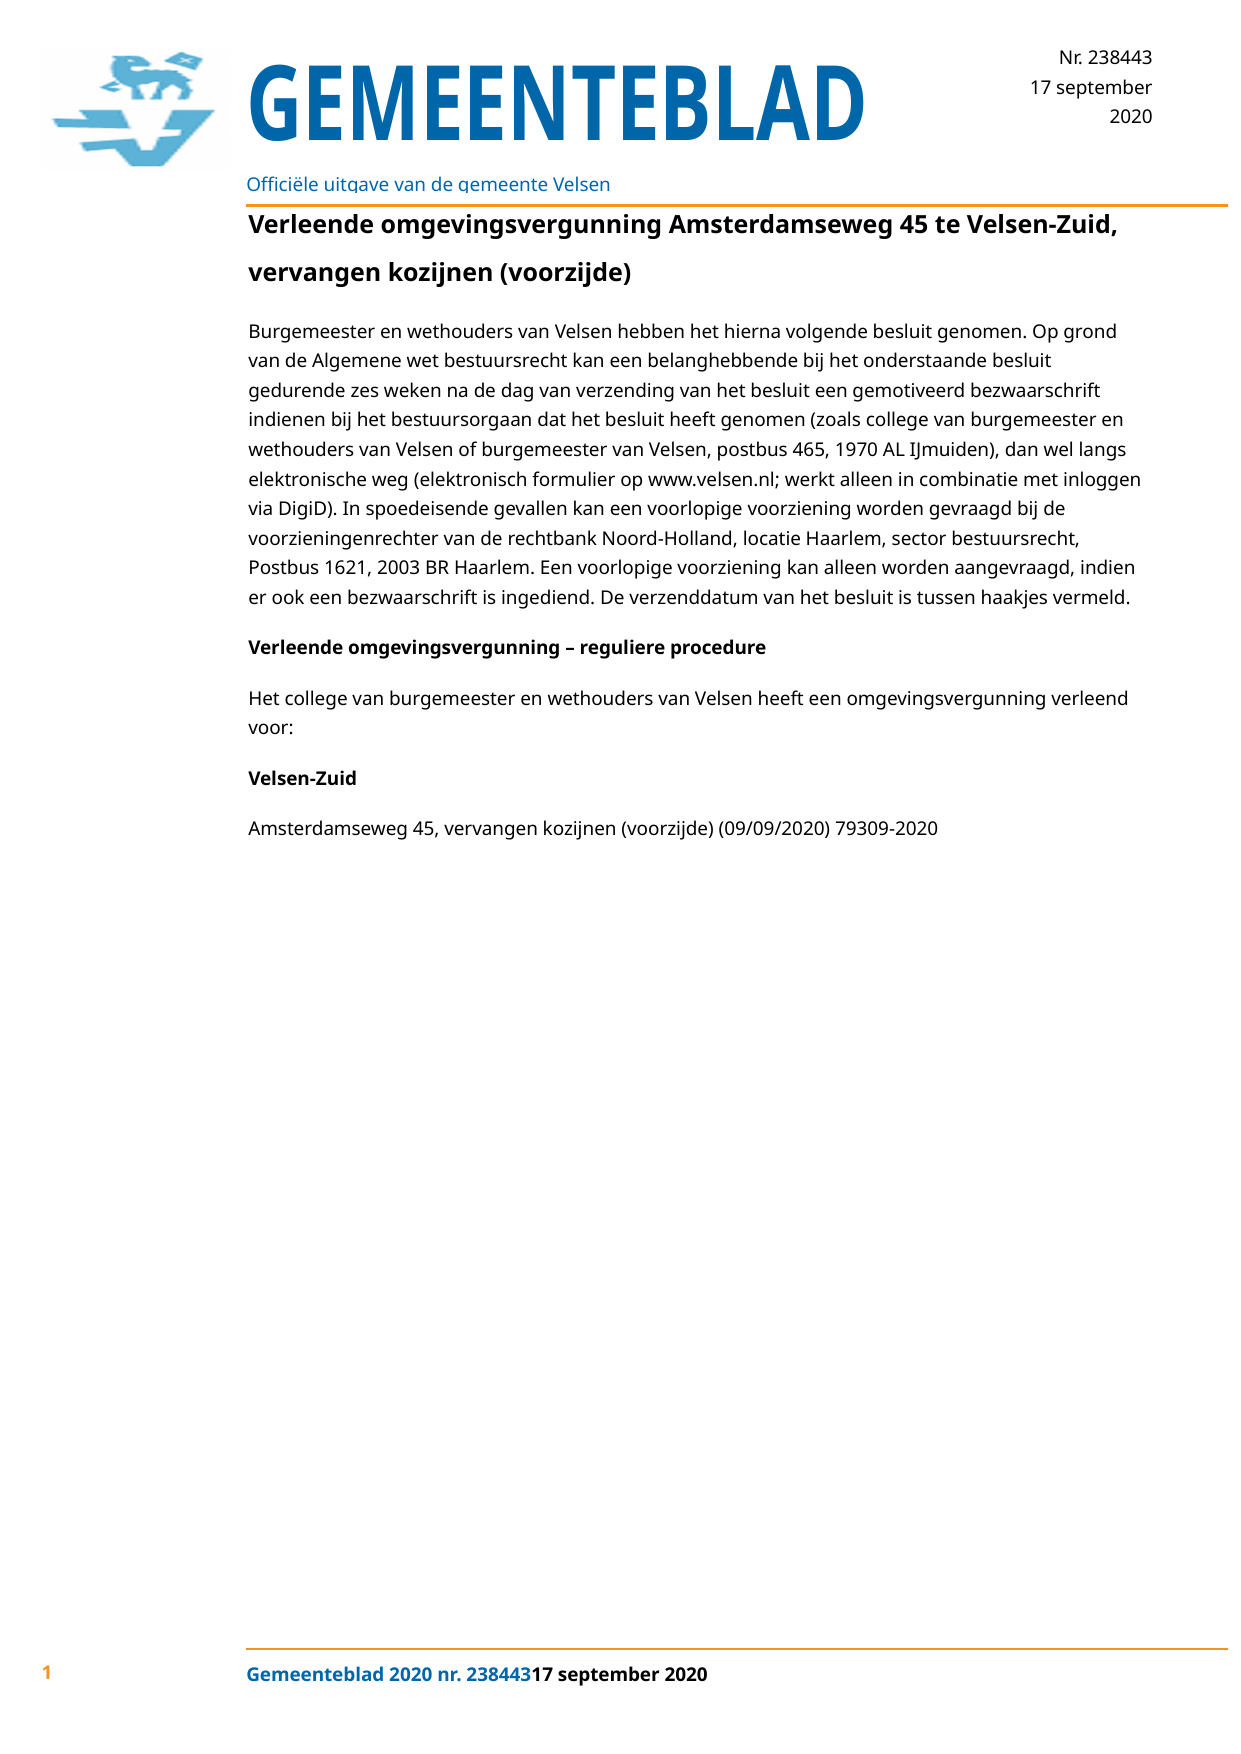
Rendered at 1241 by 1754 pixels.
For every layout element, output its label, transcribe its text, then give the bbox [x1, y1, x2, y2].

text Verleende omgevingsvergunning – reguliere procedure [248, 634, 1152, 660]
text Amsterdamseweg 45, vervangen kozijnen (voorzijde) (09/09/2020) 79309-2020 [248, 815, 1152, 841]
text Velsen-Zuid [248, 765, 1152, 791]
text Het college van burgemeester en wethouders van Velsen heeft een omgevingsvergunning verleend voor: [248, 685, 1152, 740]
picture [41, 47, 231, 172]
text Burgemeester en wethouders van Velsen hebben het hierna volgende besluit genomen. Op grond van de Algemene wet bestuursrecht kan een belanghebbende bij het onderstaande besluit gedurende zes weken na de dag van verzending van het besluit een gemotiveerd bezwaarschrift indienen bij het bestuursorgaan dat het besluit heeft genomen (zoals college van burgemeester en wethouders van Velsen of burgemeester van Velsen, postbus 465, 1970 AL IJmuiden), dan wel langs elektronische weg (elektronisch formulier op www.velsen.nl; werkt alleen in combinatie met inloggen via DigiD). In spoedeisende gevallen kan een voorlopige voorziening worden gevraagd bij de voorzieningenrechter van de rechtbank Noord-Holland, locatie Haarlem, sector bestuursrecht, Postbus 1621, 2003 BR Haarlem. Een voorlopige voorziening kan alleen worden aangevraagd, indien er ook een bezwaarschrift is ingediend. De verzenddatum van het besluit is tussen haakjes vermeld. [248, 318, 1152, 610]
text Verleende omgevingsvergunning Amsterdamseweg 45 te Velsen-Zuid, vervangen kozijnen (voorzijde) [248, 207, 1152, 288]
